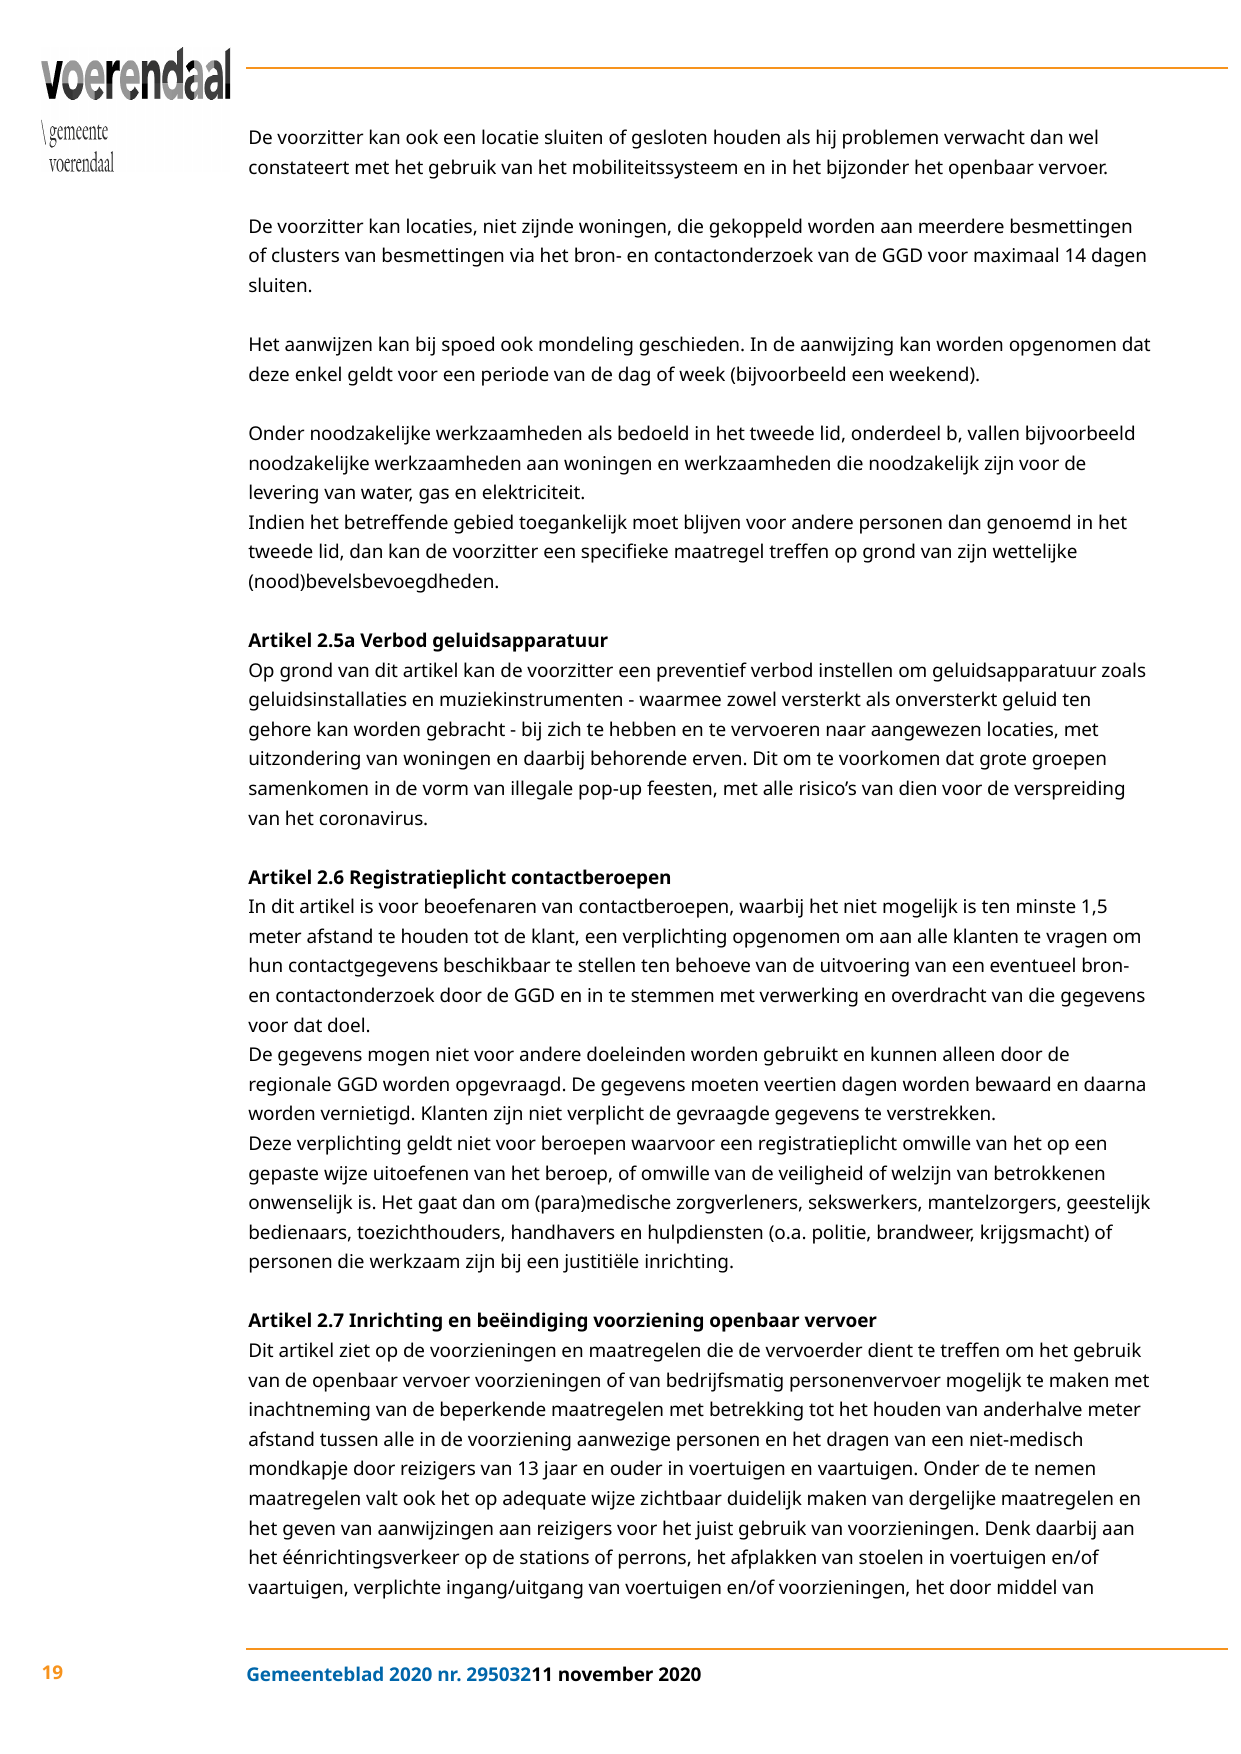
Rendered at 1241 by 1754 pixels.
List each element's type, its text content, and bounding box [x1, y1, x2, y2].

text De voorzitter kan ook een locatie sluiten of gesloten houden als hij problemen verwacht dan wel constateert met het gebruik van het mobiliteitssysteem en in het bijzonder het openbaar vervoer. [248, 124, 1152, 180]
text Op grond van dit artikel kan de voorzitter een preventief verbod instellen om geluidsapparatuur zoals geluidsinstallaties en muziekinstrumenten - waarmee zowel versterkt als onversterkt geluid ten gehore kan worden gebracht - bij zich te hebben en te vervoeren naar aangewezen locaties, met uitzondering van woningen en daarbij behorende erven. Dit om te voorkomen dat grote groepen samenkomen in de vorm van illegale pop-up feesten, met alle risico’s van dien voor de verspreiding van het coronavirus. [248, 657, 1152, 831]
text Artikel 2.6 Registratieplicht contactberoepen [248, 864, 1152, 890]
picture [41, 47, 231, 172]
text Dit artikel ziet op de voorzieningen en maatregelen die de vervoerder dient te treffen om het gebruik van de openbaar vervoer voorzieningen of van bedrijfsmatig personenvervoer mogelijk te maken met inachtneming van de beperkende maatregelen met betrekking tot het houden van anderhalve meter afstand tussen alle in de voorziening aanwezige personen en het dragen van een niet-medisch mondkapje door reizigers van 13 jaar en ouder in voertuigen en vaartuigen. Onder de te nemen maatregelen valt ook het op adequate wijze zichtbaar duidelijk maken van dergelijke maatregelen en het geven van aanwijzingen aan reizigers voor het juist gebruik van voorzieningen. Denk daarbij aan het éénrichtingsverkeer op de stations of perrons, het afplakken van stoelen in voertuigen en/of vaartuigen, verplichte ingang/uitgang van voertuigen en/of voorzieningen, het door middel van [248, 1337, 1152, 1600]
text De voorzitter kan locaties, niet zijnde woningen, die gekoppeld worden aan meerdere besmettingen of clusters van besmettingen via het bron- en contactonderzoek van de GGD voor maximaal 14 dagen sluiten. [248, 213, 1152, 298]
text De gegevens mogen niet voor andere doeleinden worden gebruikt en kunnen alleen door de regionale GGD worden opgevraagd. De gegevens moeten veertien dagen worden bewaard en daarna worden vernietigd. Klanten zijn niet verplicht de gevraagde gegevens te verstrekken. [248, 1041, 1152, 1126]
text Onder noodzakelijke werkzaamheden als bedoeld in het tweede lid, onderdeel b, vallen bijvoorbeeld noodzakelijke werkzaamheden aan woningen en werkzaamheden die noodzakelijk zijn voor de levering van water, gas en elektriciteit. [248, 420, 1152, 505]
text Artikel 2.7 Inrichting en beëindiging voorziening openbaar vervoer [248, 1308, 1152, 1333]
text Het aanwijzen kan bij spoed ook mondeling geschieden. In de aanwijzing kan worden opgenomen dat deze enkel geldt voor een periode van de dag of week (bijvoorbeeld een weekend). [248, 331, 1152, 387]
text Indien het betreffende gebied toegankelijk moet blijven voor andere personen dan genoemd in het tweede lid, dan kan de voorzitter een specifieke maatregel treffen op grond van zijn wettelijke (nood)bevelsbevoegdheden. [248, 509, 1152, 594]
text In dit artikel is voor beoefenaren van contactberoepen, waarbij het niet mogelijk is ten minste 1,5 meter afstand te houden tot de klant, een verplichting opgenomen om aan alle klanten te vragen om hun contactgegevens beschikbaar te stellen ten behoeve van de uitvoering van een eventueel bron- en contactonderzoek door de GGD en in te stemmen met verwerking en overdracht van die gegevens voor dat doel. [248, 893, 1152, 1038]
text Deze verplichting geldt niet voor beroepen waarvoor een registratieplicht omwille van het op een gepaste wijze uitoefenen van het beroep, of omwille van de veiligheid of welzijn van betrokkenen onwenselijk is. Het gaat dan om (para)medische zorgverleners, sekswerkers, mantelzorgers, geestelijk bedienaars, toezichthouders, handhavers en hulpdiensten (o.a. politie, brandweer, krijgsmacht) of personen die werkzaam zijn bij een justitiële inrichting. [248, 1130, 1152, 1274]
text Artikel 2.5a Verbod geluidsapparatuur [248, 627, 1152, 653]
